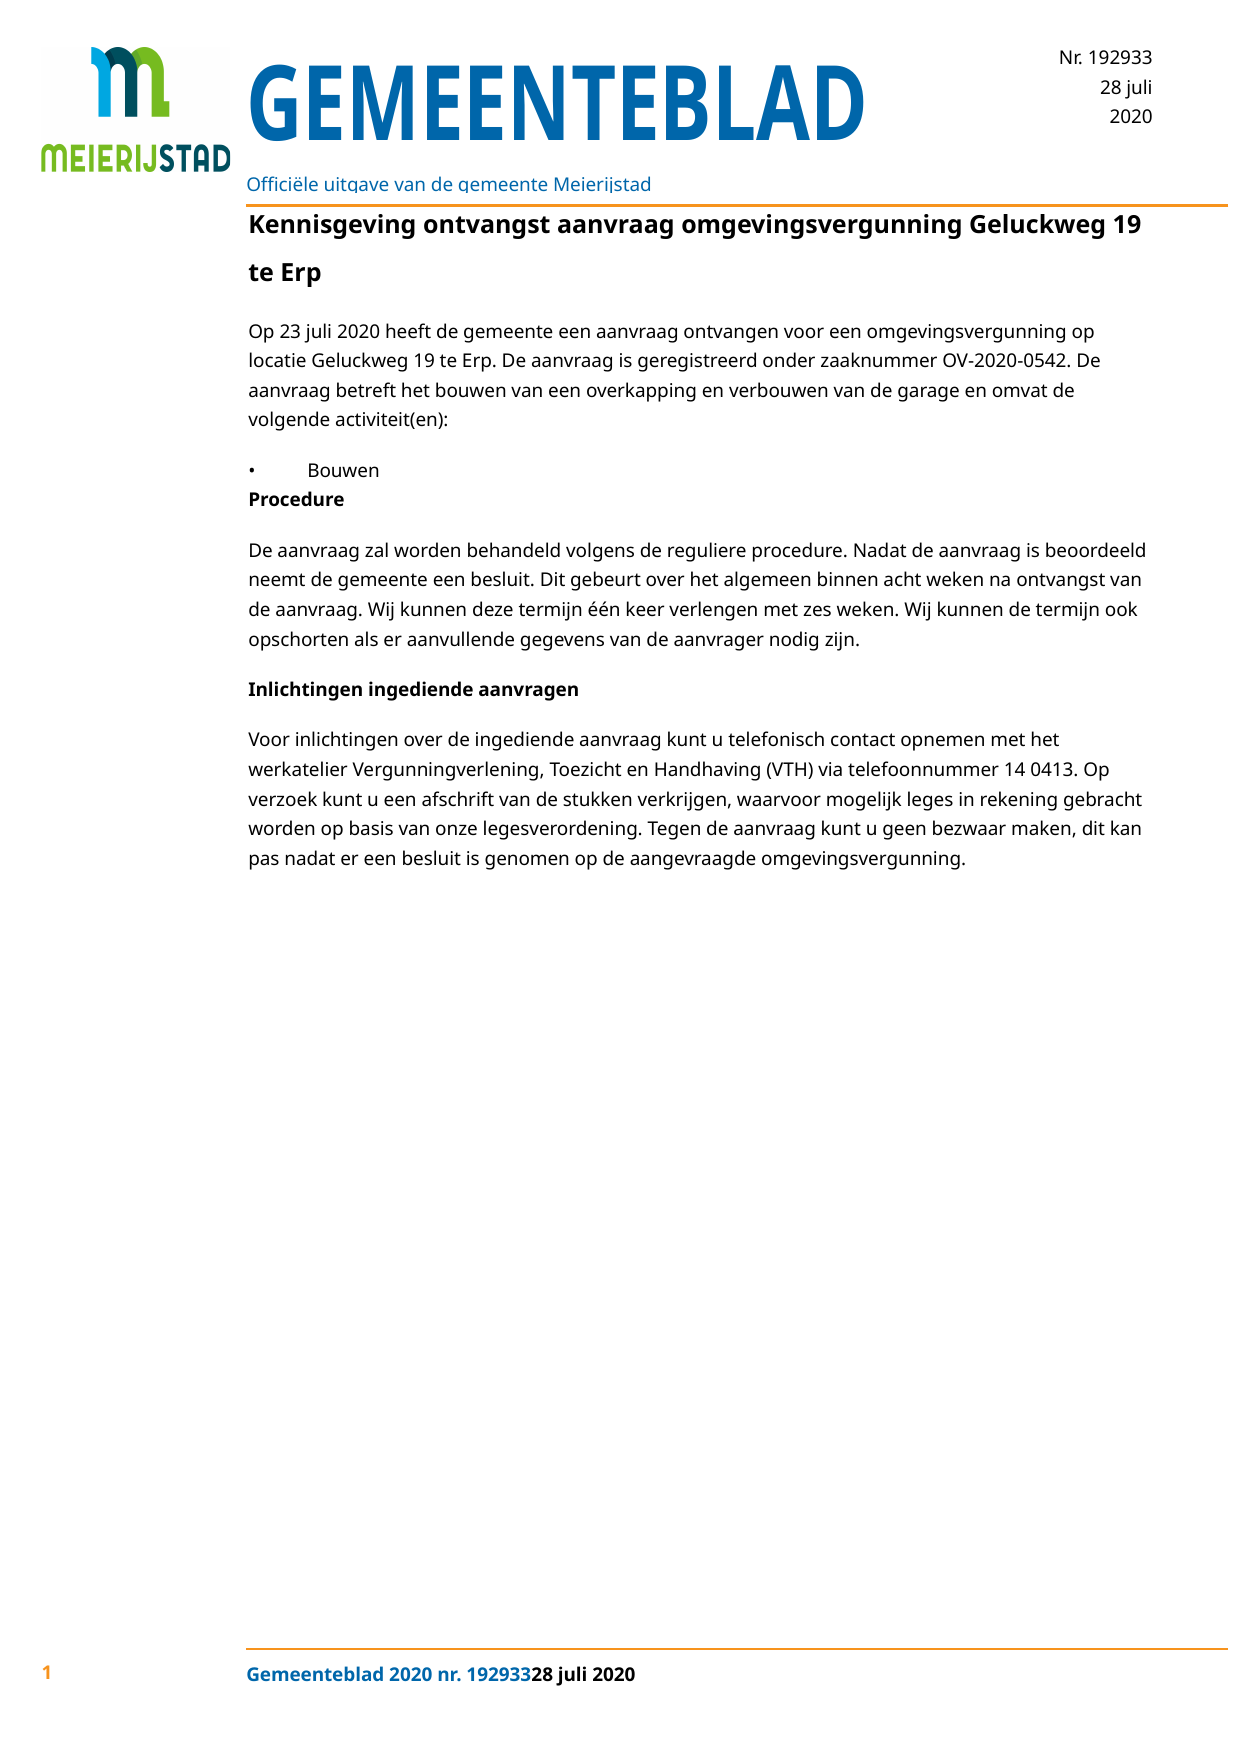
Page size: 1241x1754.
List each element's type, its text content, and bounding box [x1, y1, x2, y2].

text De aanvraag zal worden behandeld volgens de reguliere procedure. Nadat de aanvraag is beoordeeld neemt de gemeente een besluit. Dit gebeurt over het algemeen binnen acht weken na ontvangst van de aanvraag. Wij kunnen deze termijn één keer verlengen met zes weken. Wij kunnen de termijn ook opschorten als er aanvullende gegevens van de aanvrager nodig zijn. [248, 537, 1152, 652]
text Op 23 juli 2020 heeft de gemeente een aanvraag ontvangen voor een omgevingsvergunning op locatie Geluckweg 19 te Erp. De aanvraag is geregistreerd onder zaaknummer OV-2020-0542. De aanvraag betreft het bouwen van een overkapping en verbouwen van de garage en omvat de volgende activiteit(en): [248, 318, 1152, 432]
text Kennisgeving ontvangst aanvraag omgevingsvergunning Geluckweg 19 te Erp [248, 207, 1152, 288]
text Procedure [248, 487, 1152, 512]
text Voor inlichtingen over de ingediende aanvraag kunt u telefonisch contact opnemen met het werkatelier Vergunningverlening, Toezicht en Handhaving (VTH) via telefoonnummer 14 0413. Op verzoek kunt u een afschrift van de stukken verkrijgen, waarvoor mogelijk leges in rekening gebracht worden op basis van onze legesverordening. Tegen de aanvraag kunt u geen bezwaar maken, dit kan pas nadat er een besluit is genomen op de aangevraagde omgevingsvergunning. [248, 727, 1152, 871]
list Bouwen [248, 457, 1152, 483]
picture [41, 47, 231, 172]
text Inlichtingen ingediende aanvragen [248, 676, 1152, 702]
